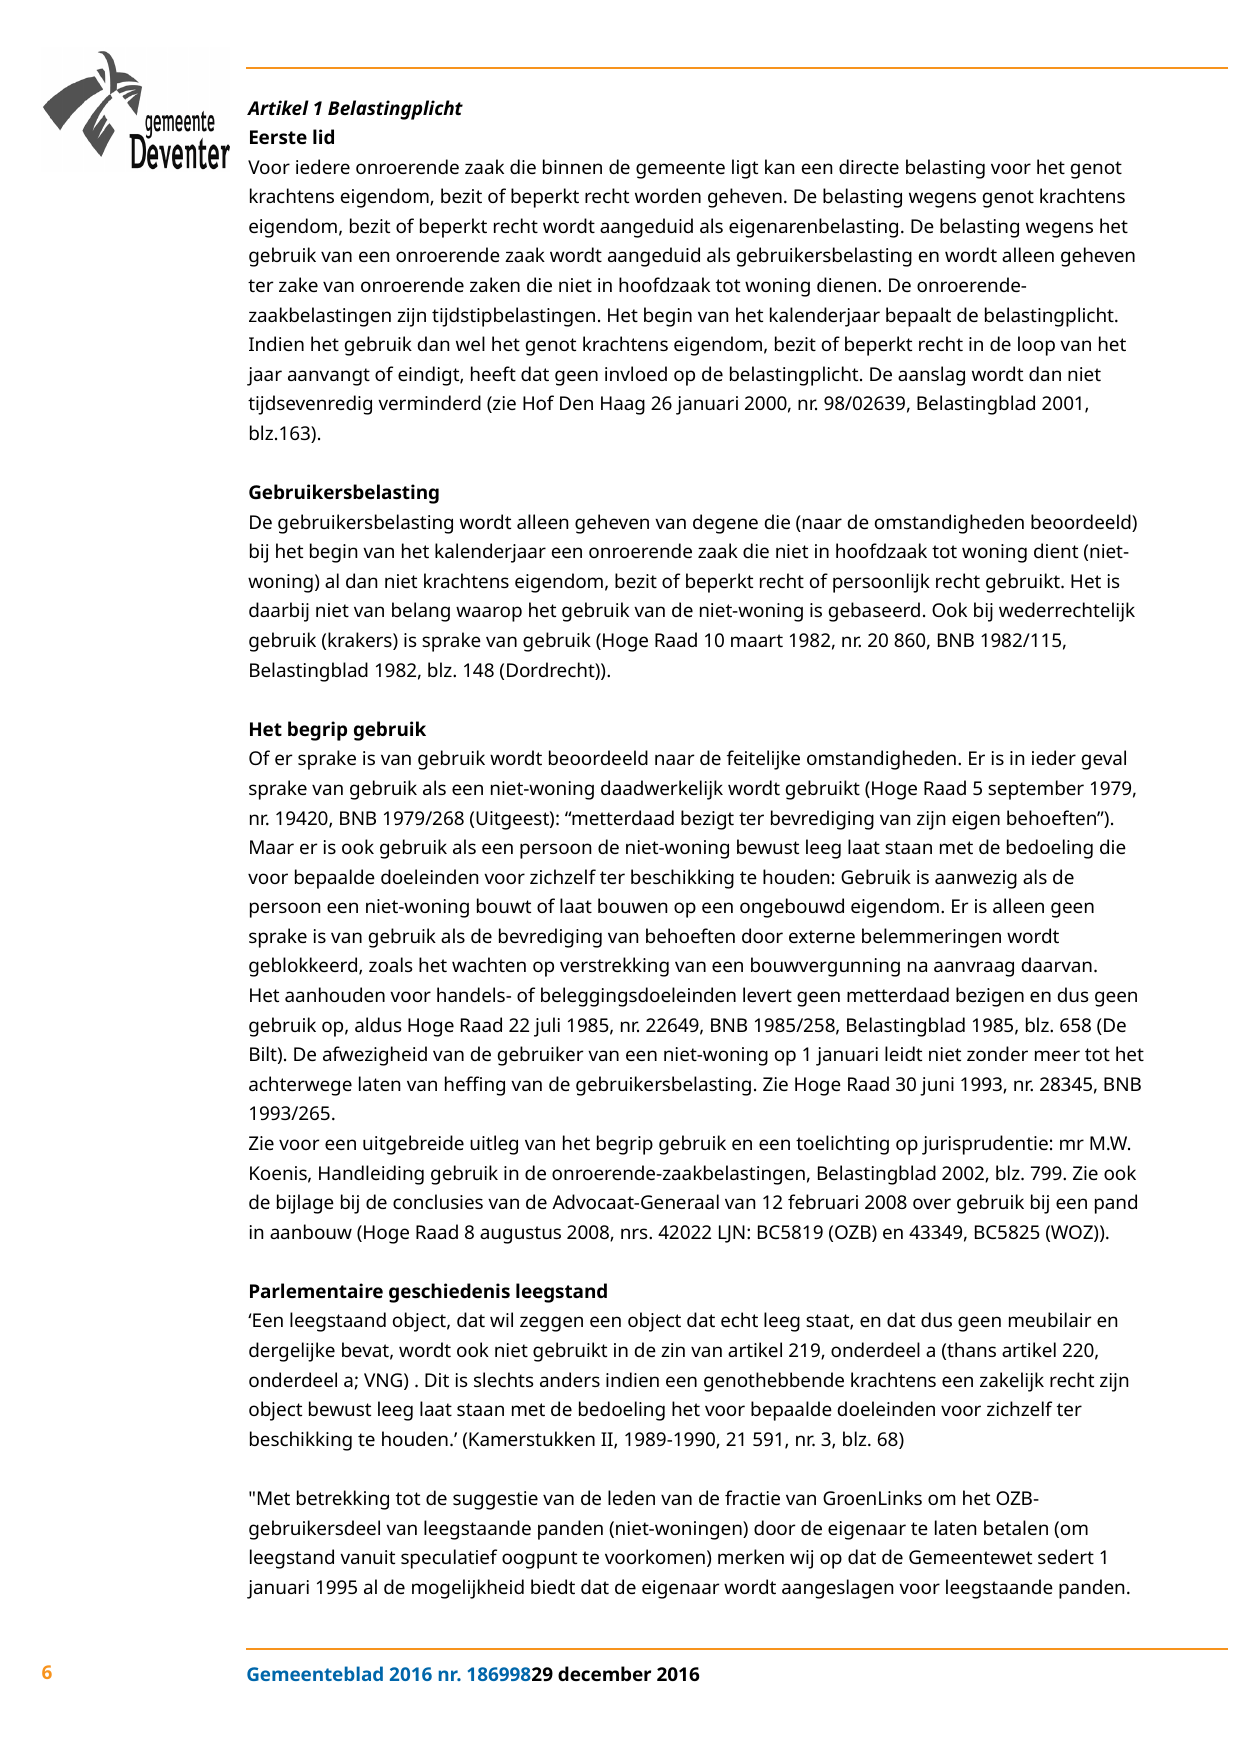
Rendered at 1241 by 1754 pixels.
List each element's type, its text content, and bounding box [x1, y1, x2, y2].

text "Met betrekking tot de suggestie van de leden van de fractie van GroenLinks om het OZB-gebruikersdeel van leegstaande panden (niet-woningen) door de eigenaar te laten betalen (om leegstand vanuit speculatief oogpunt te voorkomen) merken wij op dat de Gemeentewet sedert 1 januari 1995 al de mogelijkheid biedt dat de eigenaar wordt aangeslagen voor leegstaande panden. [248, 1485, 1152, 1600]
text Of er sprake is van gebruik wordt beoordeeld naar de feitelijke omstandigheden. Er is in ieder geval sprake van gebruik als een niet-woning daadwerkelijk wordt gebruikt (Hoge Raad 5 september 1979, nr. 19420, BNB 1979/268 (Uitgeest): “metterdaad bezigt ter bevrediging van zijn eigen behoeften”). Maar er is ook gebruik als een persoon de niet-woning bewust leeg laat staan met de bedoeling die voor bepaalde doeleinden voor zichzelf ter beschikking te houden: Gebruik is aanwezig als de persoon een niet-woning bouwt of laat bouwen op een ongebouwd eigendom. Er is alleen geen sprake is van gebruik als de bevrediging van behoeften door externe belemmeringen wordt geblokkeerd, zoals het wachten op verstrekking van een bouwvergunning na aanvraag daarvan. [248, 746, 1152, 978]
text ‘Een leegstaand object, dat wil zeggen een object dat echt leeg staat, en dat dus geen meubilair en dergelijke bevat, wordt ook niet gebruikt in de zin van artikel 219, onderdeel a (thans artikel 220, onderdeel a; VNG) . Dit is slechts anders indien een genothebbende krachtens een zakelijk recht zijn object bewust leeg laat staan met de bedoeling het voor bepaalde doeleinden voor zichzelf ter beschikking te houden.’ (Kamerstukken II, 1989-1990, 21 591, nr. 3, blz. 68) [248, 1308, 1152, 1452]
text Parlementaire geschiedenis leegstand [248, 1278, 1152, 1304]
text Het begrip gebruik [248, 716, 1152, 742]
text Het aanhouden voor handels- of beleggingsdoeleinden levert geen metterdaad bezigen en dus geen gebruik op, aldus Hoge Raad 22 juli 1985, nr. 22649, BNB 1985/258, Belastingblad 1985, blz. 658 (De Bilt). De afwezigheid van de gebruiker van een niet-woning op 1 januari leidt niet zonder meer tot het achterwege laten van heffing van de gebruikersbelasting. Zie Hoge Raad 30 juni 1993, nr. 28345, BNB 1993/265. [248, 982, 1152, 1126]
text Zie voor een uitgebreide uitleg van het begrip gebruik en een toelichting op jurisprudentie: mr M.W. Koenis, Handleiding gebruik in de onroerende-zaakbelastingen, Belastingblad 2002, blz. 799. Zie ook de bijlage bij de conclusies van de Advocaat-Generaal van 12 februari 2008 over gebruik bij een pand in aanbouw (Hoge Raad 8 augustus 2008, nrs. 42022 LJN: BC5819 (OZB) en 43349, BC5825 (WOZ)). [248, 1130, 1152, 1245]
text Eerste lid [248, 124, 1152, 150]
text De gebruikersbelasting wordt alleen geheven van degene die (naar de omstandigheden beoordeeld) bij het begin van het kalenderjaar een onroerende zaak die niet in hoofdzaak tot woning dient (niet-woning) al dan niet krachtens eigendom, bezit of beperkt recht of persoonlijk recht gebruikt. Het is daarbij niet van belang waarop het gebruik van de niet-woning is gebaseerd. Ook bij wederrechtelijk gebruik (krakers) is sprake van gebruik (Hoge Raad 10 maart 1982, nr. 20 860, BNB 1982/115, Belastingblad 1982, blz. 148 (Dordrecht)). [248, 509, 1152, 683]
text Voor iedere onroerende zaak die binnen de gemeente ligt kan een directe belasting voor het genot krachtens eigendom, bezit of beperkt recht worden geheven. De belasting wegens genot krachtens eigendom, bezit of beperkt recht wordt aangeduid als eigenarenbelasting. De belasting wegens het gebruik van een onroerende zaak wordt aangeduid als gebruikersbelasting en wordt alleen geheven ter zake van onroerende zaken die niet in hoofdzaak tot woning dienen. De onroerende-zaakbelastingen zijn tijdstipbelastingen. Het begin van het kalenderjaar bepaalt de belastingplicht. Indien het gebruik dan wel het genot krachtens eigendom, bezit of beperkt recht in de loop van het jaar aanvangt of eindigt, heeft dat geen invloed op de belastingplicht. De aanslag wordt dan niet tijdsevenredig verminderd (zie Hof Den Haag 26 januari 2000, nr. 98/02639, Belastingblad 2001, blz.163). [248, 154, 1152, 446]
text Artikel 1 Belastingplicht [248, 95, 1152, 121]
picture [41, 47, 231, 172]
text Gebruikersbelasting [248, 479, 1152, 505]
